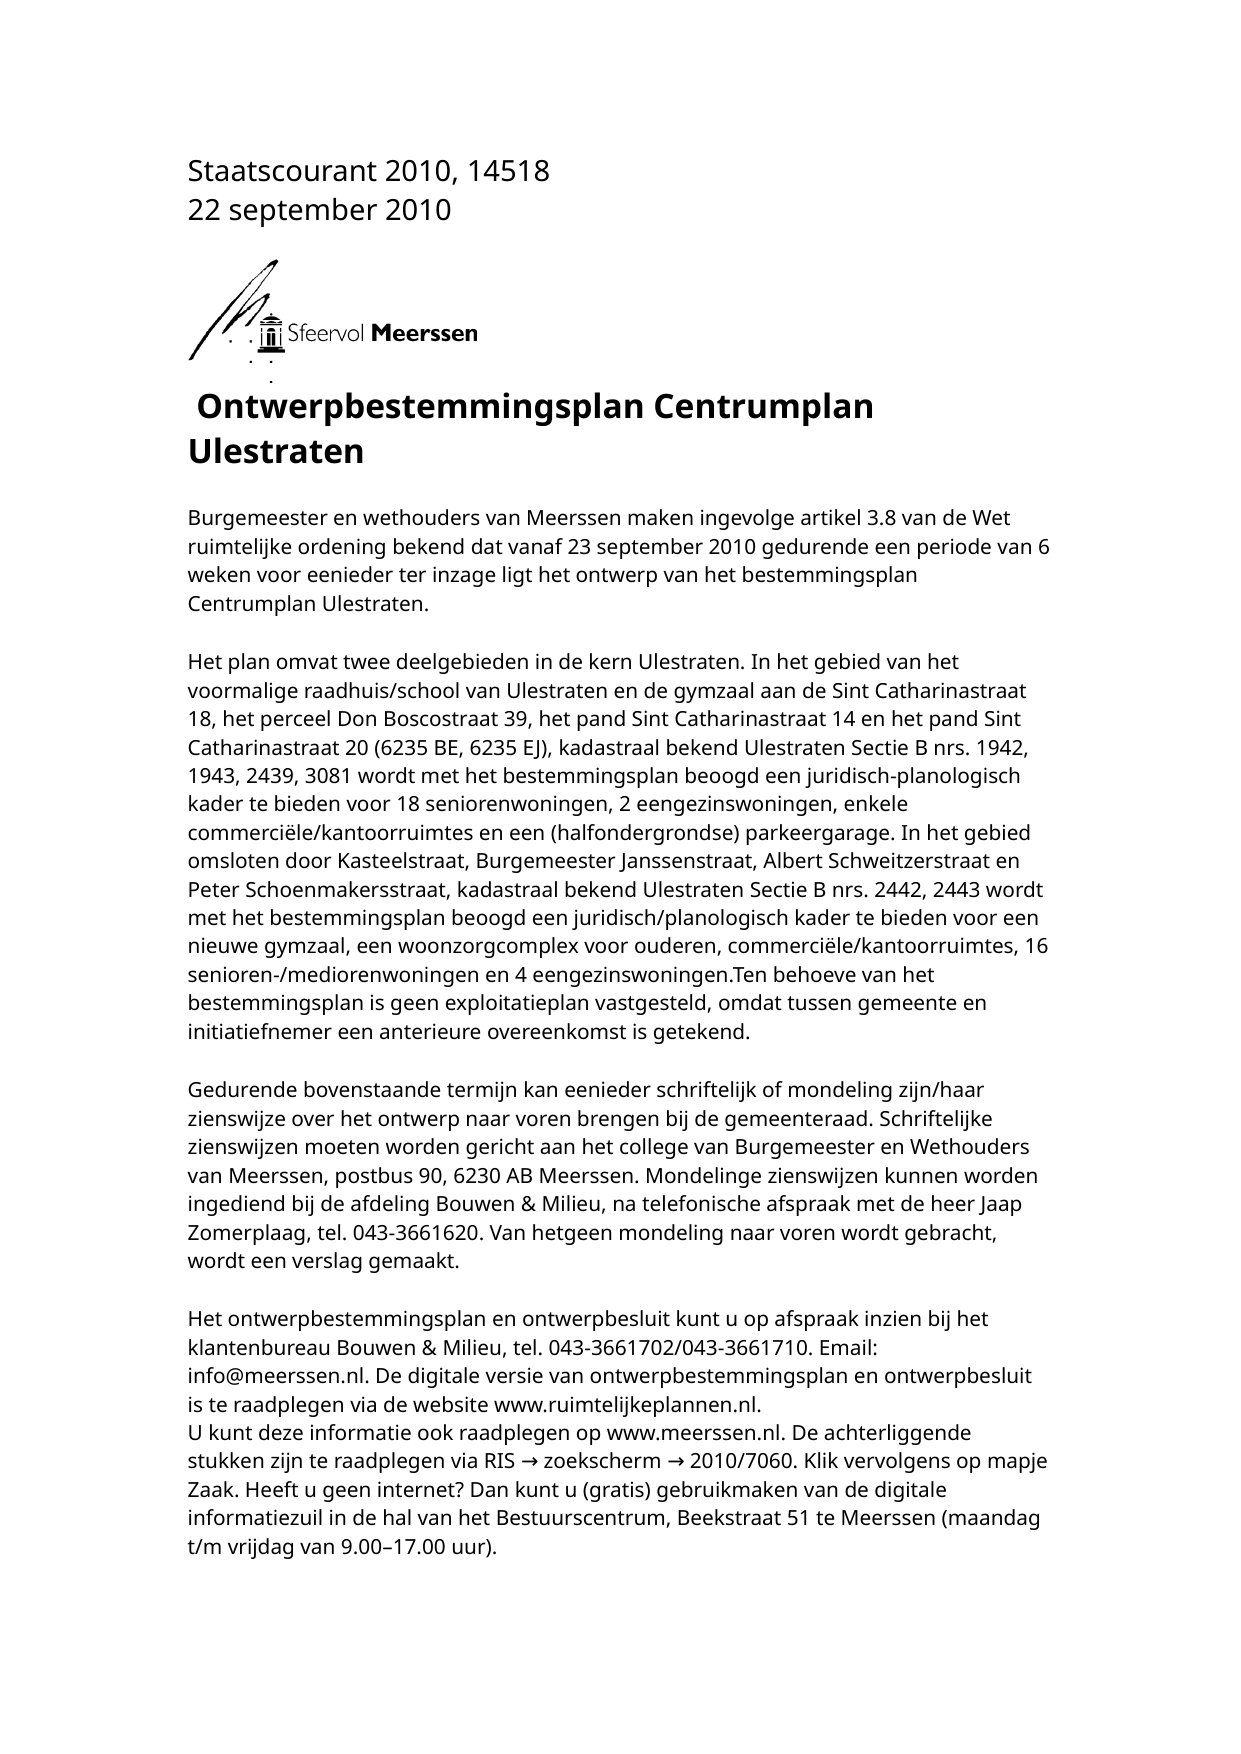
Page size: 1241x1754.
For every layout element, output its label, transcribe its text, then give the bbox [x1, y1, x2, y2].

text Het ontwerpbestemmingsplan en ontwerpbesluit kunt u op afspraak inzien bij het klantenbureau Bouwen & Milieu, tel. 043-3661702/043-3661710. Email: info@meerssen.nl. De digitale versie van ontwerpbestemmingsplan en ontwerpbesluit is te raadplegen via de website www.ruimtelijkeplannen.nl. [187, 1304, 1053, 1418]
subtitle Ontwerpbestemmingsplan Centrumplan Ulestraten [187, 271, 1053, 473]
text 22 september 2010 [187, 190, 1053, 229]
text Het plan omvat twee deelgebieden in de kern Ulestraten. In het gebied van het voormalige raadhuis/school van Ulestraten en de gymzaal aan de Sint Catharinastraat 18, het perceel Don Boscostraat 39, het pand Sint Catharinastraat 14 en het pand Sint Catharinastraat 20 (6235 BE, 6235 EJ), kadastraal bekend Ulestraten Sectie B nrs. 1942, 1943, 2439, 3081 wordt met het bestemmingsplan beoogd een juridisch-planologisch kader te bieden voor 18 seniorenwoningen, 2 eengezinswoningen, enkele commerciële/kantoorruimtes en een (halfondergrondse) parkeergarage. In het gebied omsloten door Kasteelstraat, Burgemeester Janssenstraat, Albert Schweitzerstraat en Peter Schoenmakersstraat, kadastraal bekend Ulestraten Sectie B nrs. 2442, 2443 wordt met het bestemmingsplan beoogd een juridisch/planologisch kader te bieden voor een nieuwe gymzaal, een woonzorgcomplex voor ouderen, commerciële/kantoorruimtes, 16 senioren-/mediorenwoningen en 4 eengezinswoningen.Ten behoeve van het bestemmingsplan is geen exploitatieplan vastgesteld, omdat tussen gemeente en initiatiefnemer een anterieure overeenkomst is getekend. [187, 647, 1053, 1045]
text Staatscourant 2010, 14518 [187, 150, 1053, 190]
text Burgemeester en wethouders van Meerssen maken ingevolge artikel 3.8 van de Wet ruimtelijke ordening bekend dat vanaf 23 september 2010 gedurende een periode van 6 weken voor eenieder ter inzage ligt het ontwerp van het bestemmingsplan Centrumplan Ulestraten. [187, 503, 1053, 617]
text U kunt deze informatie ook raadplegen op www.meerssen.nl. De achterliggende stukken zijn te raadplegen via RIS → zoekscherm → 2010/7060. Klik vervolgens op mapje Zaak. Heeft u geen internet? Dan kunt u (gratis) gebruikmaken van de digitale informatiezuil in de hal van het Bestuurscentrum, Beekstraat 51 te Meerssen (maandag t/m vrijdag van 9.00–17.00 uur). [187, 1418, 1053, 1560]
picture [187, 258, 477, 383]
text Gedurende bovenstaande termijn kan eenieder schriftelijk of mondeling zijn/haar zienswijze over het ontwerp naar voren brengen bij de gemeenteraad. Schriftelijke zienswijzen moeten worden gericht aan het college van Burgemeester en Wethouders van Meerssen, postbus 90, 6230 AB Meerssen. Mondelinge zienswijzen kunnen worden ingediend bij de afdeling Bouwen & Milieu, na telefonische afspraak met de heer Jaap Zomerplaag, tel. 043-3661620. Van hetgeen mondeling naar voren wordt gebracht, wordt een verslag gemaakt. [187, 1075, 1053, 1274]
